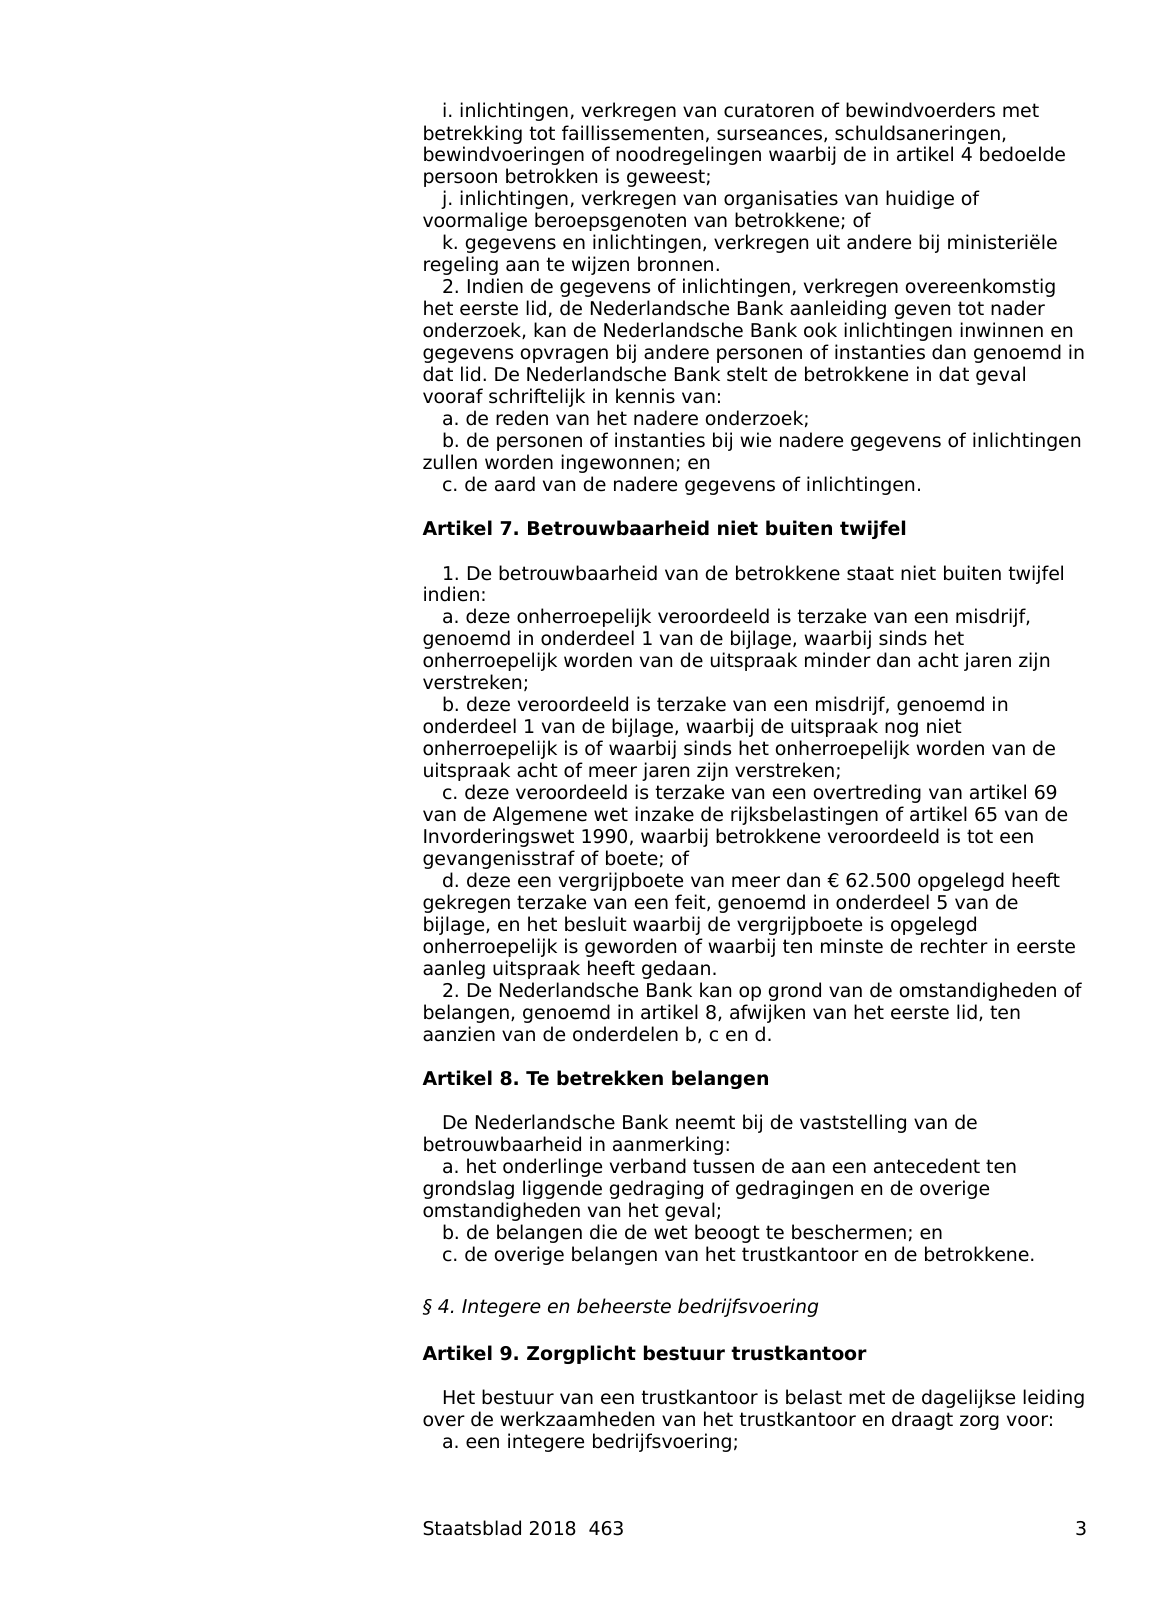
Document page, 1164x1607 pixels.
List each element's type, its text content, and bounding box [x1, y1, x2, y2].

text 2. Indien de gegevens of inlichtingen, verkregen overeenkomstig het eerste lid, de Nederlandsche Bank aanleiding geven tot nader onderzoek, kan de Nederlandsche Bank ook inlichtingen inwinnen en gegevens opvragen bij andere personen of instanties dan genoemd in dat lid. De Nederlandsche Bank stelt de betrokkene in dat geval vooraf schriftelijk in kennis van: [422, 276, 1087, 408]
text a. de reden van het nadere onderzoek; [422, 408, 1087, 430]
text j. inlichtingen, verkregen van organisaties van huidige of voormalige beroepsgenoten van betrokkene; of [422, 188, 1087, 232]
text i. inlichtingen, verkregen van curatoren of bewindvoerders met betrekking tot faillissementen, surseances, schuldsaneringen, bewindvoeringen of noodregelingen waarbij de in artikel 4 bedoelde persoon betrokken is geweest; [422, 100, 1087, 188]
text c. de aard van de nadere gegevens of inlichtingen. [422, 474, 1087, 496]
text De Nederlandsche Bank neemt bij de vaststelling van de betrouwbaarheid in aanmerking: [422, 1112, 1087, 1156]
text b. de personen of instanties bij wie nadere gegevens of inlichtingen zullen worden ingewonnen; en [422, 430, 1087, 474]
text c. de overige belangen van het trustkantoor en de betrokkene. [422, 1244, 1087, 1266]
text b. de belangen die de wet beoogt te beschermen; en [422, 1222, 1087, 1244]
text b. deze veroordeeld is terzake van een misdrijf, genoemd in onderdeel 1 van de bijlage, waarbij de uitspraak nog niet onherroepelijk is of waarbij sinds het onherroepelijk worden van de uitspraak acht of meer jaren zijn verstreken; [422, 694, 1087, 782]
subtitle Artikel 7. Betrouwbaarheid niet buiten twijfel [422, 518, 1087, 540]
text a. deze onherroepelijk veroordeeld is terzake van een misdrijf, genoemd in onderdeel 1 van de bijlage, waarbij sinds het onherroepelijk worden van de uitspraak minder dan acht jaren zijn verstreken; [422, 606, 1087, 694]
text c. deze veroordeeld is terzake van een overtreding van artikel 69 van de Algemene wet inzake de rijksbelastingen of artikel 65 van de Invorderingswet 1990, waarbij betrokkene veroordeeld is tot een gevangenisstraf of boete; of [422, 782, 1087, 870]
text Het bestuur van een trustkantoor is belast met de dagelijkse leiding over de werkzaamheden van het trustkantoor en draagt zorg voor: [422, 1387, 1087, 1431]
text d. deze een vergrijpboete van meer dan € 62.500 opgelegd heeft gekregen terzake van een feit, genoemd in onderdeel 5 van de bijlage, en het besluit waarbij de vergrijpboete is opgelegd onherroepelijk is geworden of waarbij ten minste de rechter in eerste aanleg uitspraak heeft gedaan. [422, 870, 1087, 980]
subtitle Artikel 9. Zorgplicht bestuur trustkantoor [422, 1343, 1087, 1365]
text a. een integere bedrijfsvoering; [422, 1431, 1087, 1453]
subtitle Artikel 8. Te betrekken belangen [422, 1068, 1087, 1090]
text k. gegevens en inlichtingen, verkregen uit andere bij ministeriële regeling aan te wijzen bronnen. [422, 232, 1087, 276]
text 1. De betrouwbaarheid van de betrokkene staat niet buiten twijfel indien: [422, 562, 1087, 606]
text 2. De Nederlandsche Bank kan op grond van de omstandigheden of belangen, genoemd in artikel 8, afwijken van het eerste lid, ten aanzien van de onderdelen b, c en d. [422, 980, 1087, 1046]
subtitle § 4. Integere en beheerste bedrijfsvoering [422, 1296, 1087, 1318]
text a. het onderlinge verband tussen de aan een antecedent ten grondslag liggende gedraging of gedragingen en de overige omstandigheden van het geval; [422, 1156, 1087, 1222]
